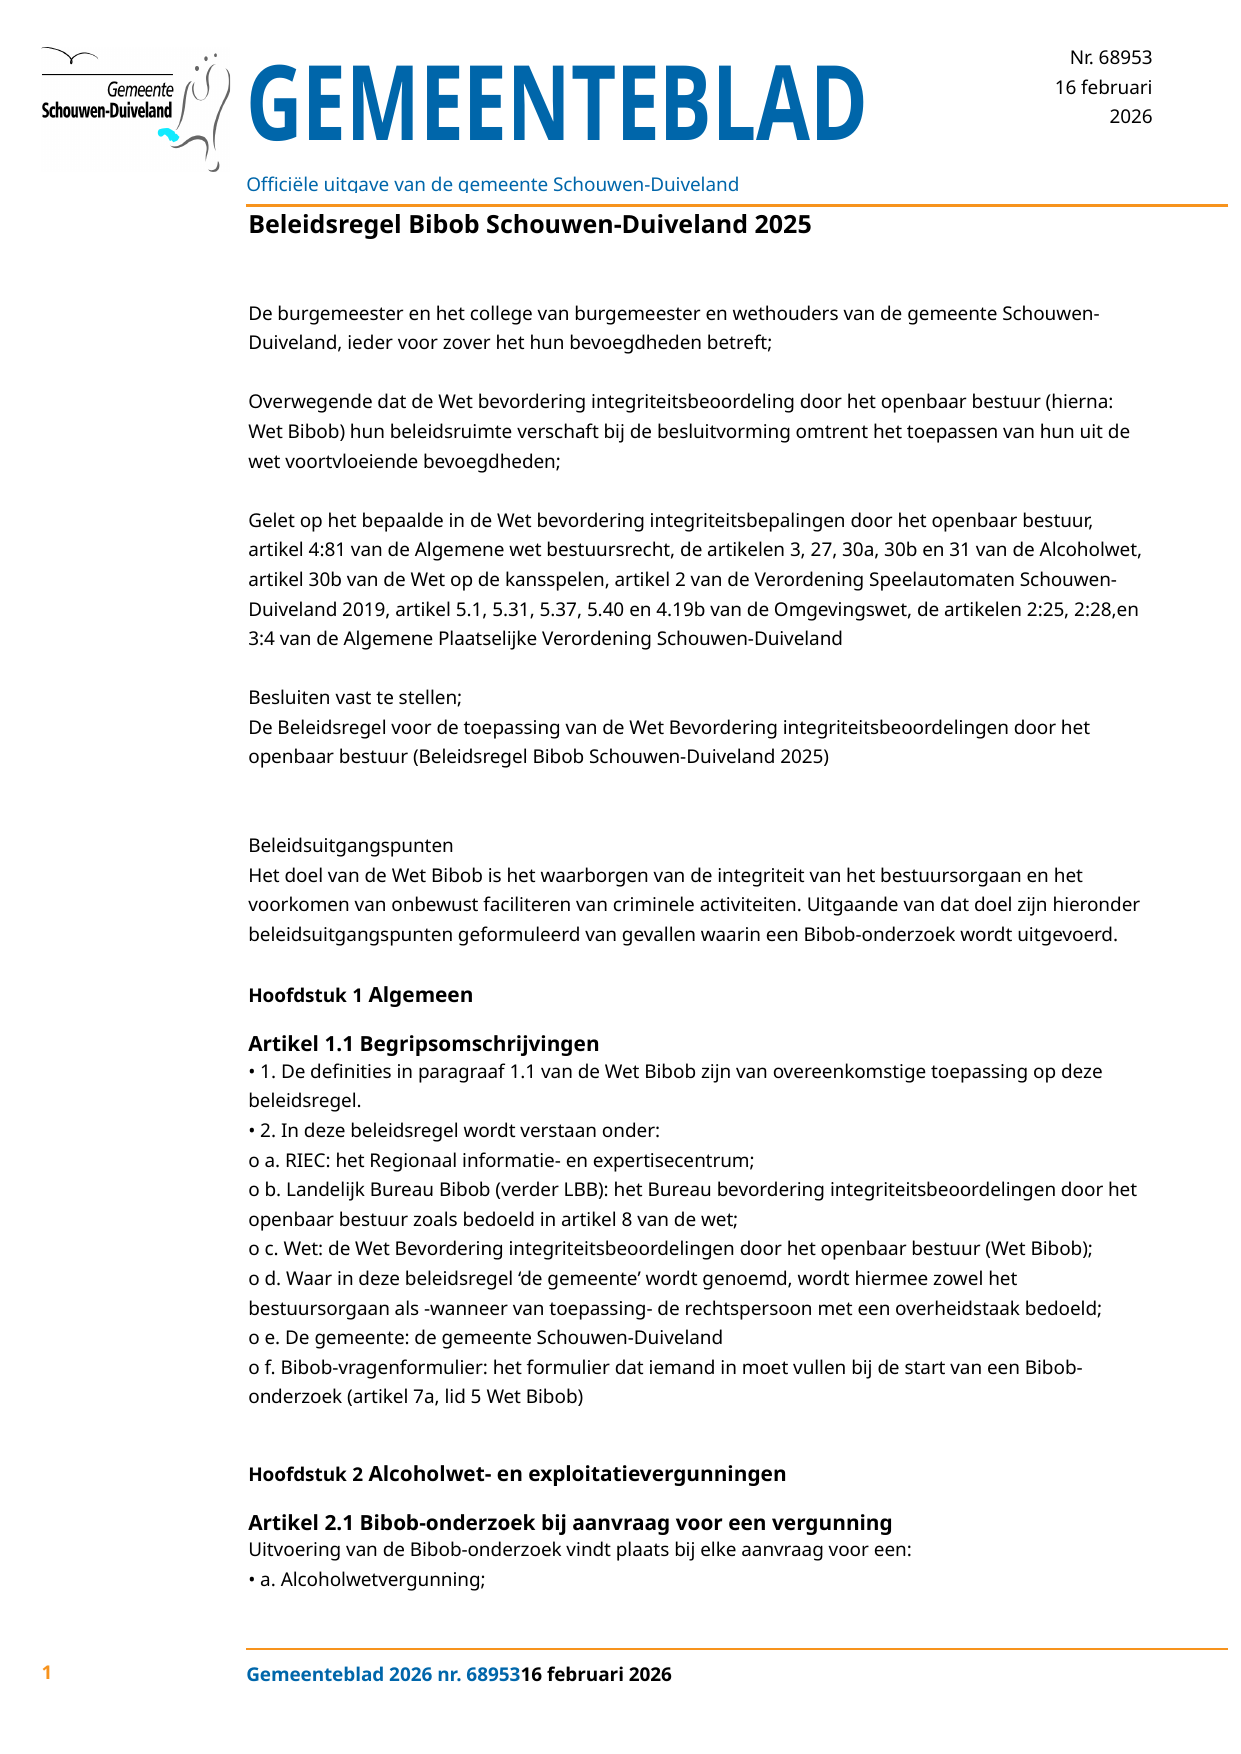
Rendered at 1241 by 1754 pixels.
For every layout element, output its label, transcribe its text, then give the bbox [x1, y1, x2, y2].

text • a. Alcoholwetvergunning; [248, 1566, 1152, 1592]
text o e. De gemeente: de gemeente Schouwen-Duiveland [248, 1324, 1152, 1350]
text o c. Wet: de Wet Bevordering integriteitsbeoordelingen door het openbaar bestuur (Wet Bibob); [248, 1236, 1152, 1261]
text Het doel van de Wet Bibob is het waarborgen van de integriteit van het bestuursorgaan en het voorkomen van onbewust faciliteren van criminele activiteiten. Uitgaande van dat doel zijn hieronder beleidsuitgangspunten geformuleerd van gevallen waarin een Bibob-onderzoek wordt uitgevoerd. [248, 862, 1152, 947]
text De burgemeester en het college van burgemeester en wethouders van de gemeente Schouwen-Duiveland, ieder voor zover het hun bevoegdheden betreft; [248, 300, 1152, 355]
text Beleidsuitgangspunten [248, 832, 1152, 858]
text • 2. In deze beleidsregel wordt verstaan onder: [248, 1117, 1152, 1143]
text o f. Bibob-vragenformulier: het formulier dat iemand in moet vullen bij de start van een Bibob-onderzoek (artikel 7a, lid 5 Wet Bibob) [248, 1354, 1152, 1409]
text Hoofdstuk 2 Alcoholwet- en exploitatievergunningen [248, 1459, 1152, 1487]
text Uitvoering van de Bibob-onderzoek vindt plaats bij elke aanvraag voor een: [248, 1536, 1152, 1562]
text o a. RIEC: het Regionaal informatie- en expertisecentrum; [248, 1147, 1152, 1172]
text artikel 4:81 van de Algemene wet bestuursrecht, de artikelen 3, 27, 30a, 30b en 31 van de Alcoholwet, artikel 30b van de Wet op de kansspelen, artikel 2 van de Verordening Speelautomaten Schouwen-Duiveland 2019, artikel 5.1, 5.31, 5.37, 5.40 en 4.19b van de Omgevingswet, de artikelen 2:25, 2:28,en 3:4 van de Algemene Plaatselijke Verordening Schouwen-Duiveland [248, 537, 1152, 651]
text Gelet op het bepaalde in de Wet bevordering integriteitsbepalingen door het openbaar bestuur, [248, 507, 1152, 533]
text Artikel 2.1 Bibob-onderzoek bij aanvraag voor een vergunning [248, 1508, 1152, 1536]
text • 1. De definities in paragraaf 1.1 van de Wet Bibob zijn van overeenkomstige toepassing op deze beleidsregel. [248, 1058, 1152, 1113]
text Beleidsregel Bibob Schouwen-Duiveland 2025 [248, 207, 1152, 241]
text o b. Landelijk Bureau Bibob (verder LBB): het Bureau bevordering integriteitsbeoordelingen door het openbaar bestuur zoals bedoeld in artikel 8 van de wet; [248, 1176, 1152, 1232]
text De Beleidsregel voor de toepassing van de Wet Bevordering integriteitsbeoordelingen door het openbaar bestuur (Beleidsregel Bibob Schouwen-Duiveland 2025) [248, 714, 1152, 769]
text Besluiten vast te stellen; [248, 684, 1152, 710]
text Artikel 1.1 Begripsomschrijvingen [248, 1029, 1152, 1058]
text o d. Waar in deze beleidsregel ‘de gemeente’ wordt genoemd, wordt hiermee zowel het bestuursorgaan als -wanneer van toepassing- de rechtspersoon met een overheidstaak bedoeld; [248, 1265, 1152, 1320]
picture [41, 47, 231, 172]
text Hoofdstuk 1 Algemeen [248, 980, 1152, 1009]
text Overwegende dat de Wet bevordering integriteitsbeoordeling door het openbaar bestuur (hierna: Wet Bibob) hun beleidsruimte verschaft bij de besluitvorming omtrent het toepassen van hun uit de wet voortvloeiende bevoegdheden; [248, 389, 1152, 473]
